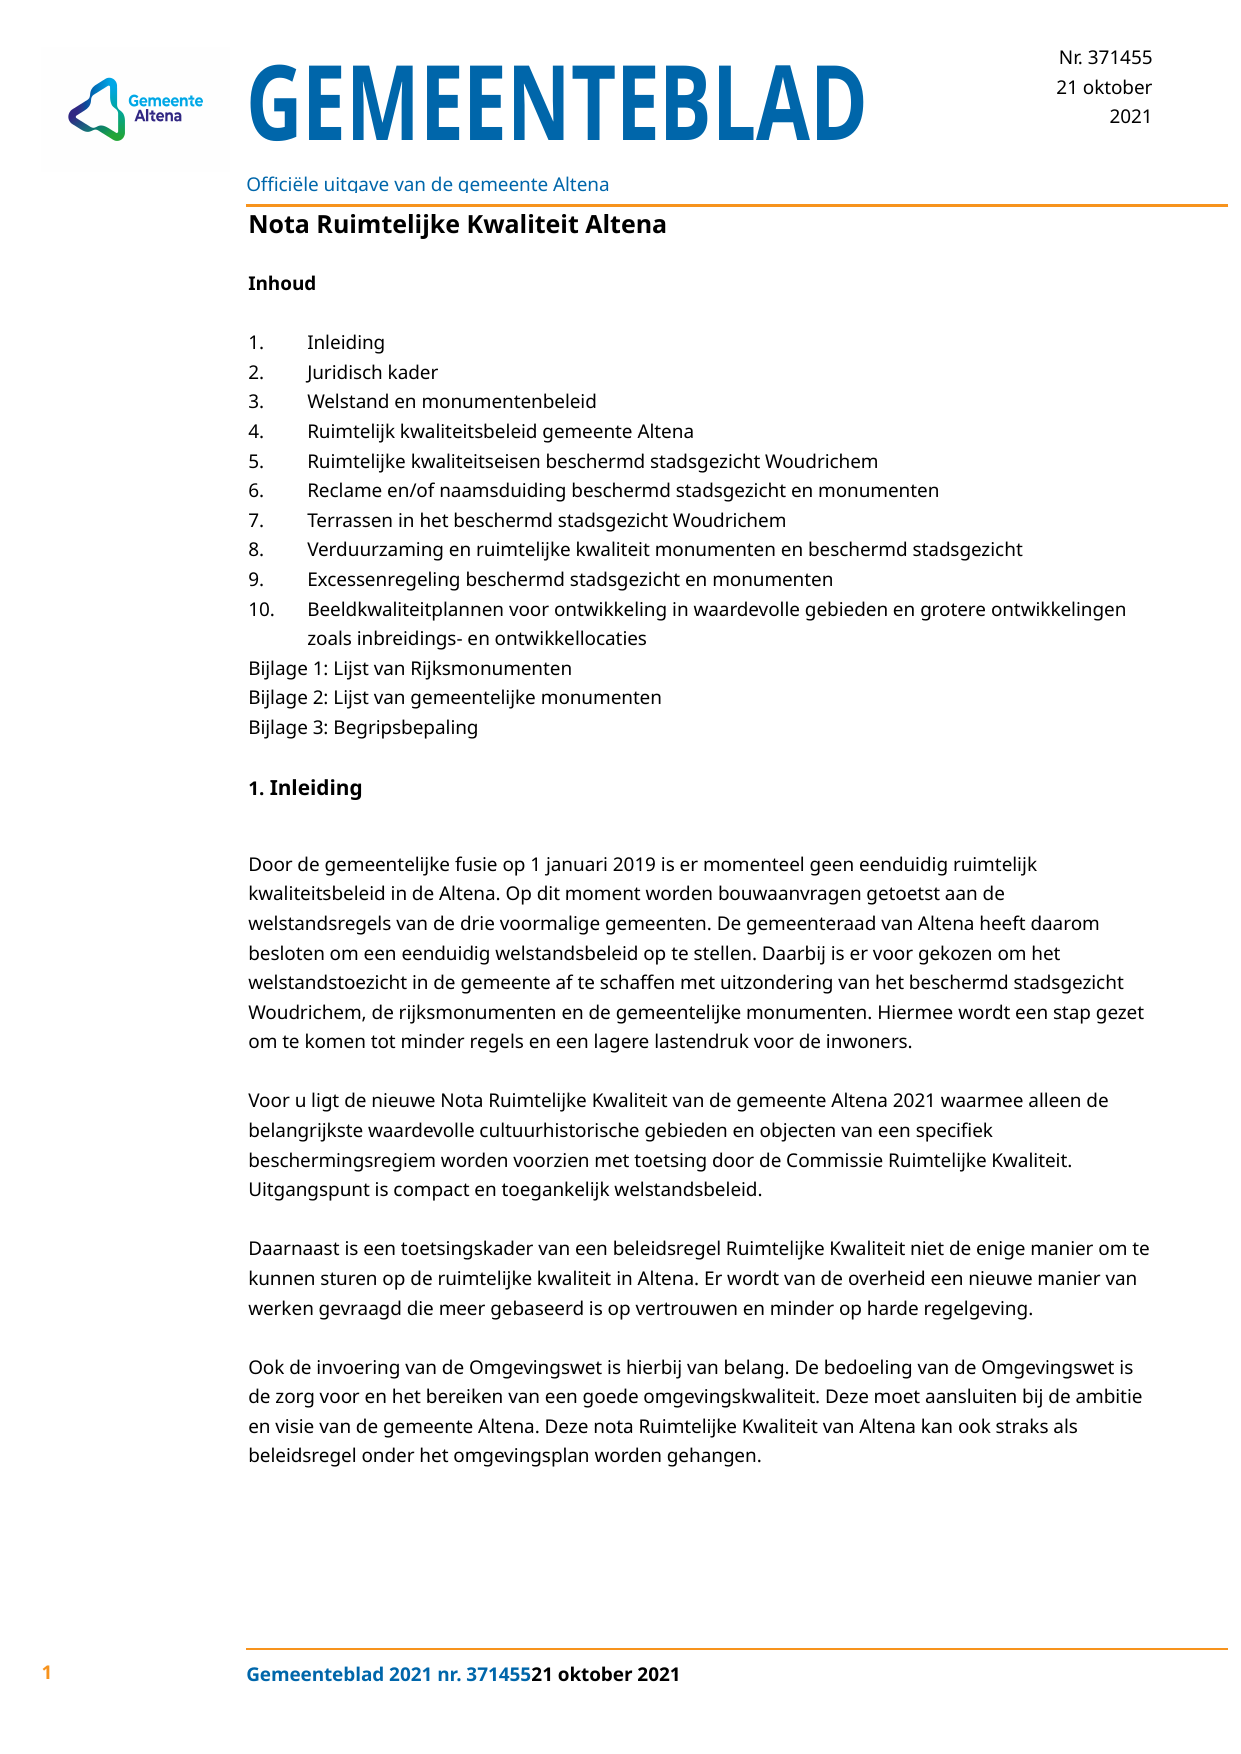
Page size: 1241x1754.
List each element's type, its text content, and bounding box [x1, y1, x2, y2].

list Juridisch kader [248, 359, 1152, 385]
list Verduurzaming en ruimtelijke kwaliteit monumenten en beschermd stadsgezicht [248, 537, 1152, 562]
text 1. Inleiding [248, 773, 1152, 802]
list Beeldkwaliteitplannen voor ontwikkeling in waardevolle gebieden en grotere ontwikkelingen zoals inbreidings- en ontwikkellocaties [248, 596, 1152, 651]
text Daarnaast is een toetsingskader van een beleidsregel Ruimtelijke Kwaliteit niet de enige manier om te kunnen sturen op de ruimtelijke kwaliteit in Altena. Er wordt van de overheid een nieuwe manier van werken gevraagd die meer gebaseerd is op vertrouwen en minder op harde regelgeving. [248, 1236, 1152, 1320]
text Bijlage 1: Lijst van Rijksmonumenten [248, 655, 1152, 681]
list Excessenregeling beschermd stadsgezicht en monumenten [248, 566, 1152, 592]
text Inhoud [248, 270, 1152, 296]
list Ruimtelijk kwaliteitsbeleid gemeente Altena [248, 418, 1152, 444]
text Ook de invoering van de Omgevingswet is hierbij van belang. De bedoeling van de Omgevingswet is de zorg voor en het bereiken van een goede omgevingskwaliteit. Deze moet aansluiten bij de ambitie en visie van de gemeente Altena. Deze nota Ruimtelijke Kwaliteit van Altena kan ook straks als beleidsregel onder het omgevingsplan worden gehangen. [248, 1354, 1152, 1468]
list Welstand en monumentenbeleid [248, 389, 1152, 414]
text Bijlage 2: Lijst van gemeentelijke monumenten [248, 684, 1152, 710]
text Nota Ruimtelijke Kwaliteit Altena [248, 207, 1152, 241]
text Bijlage 3: Begripsbepaling [248, 714, 1152, 740]
list Reclame en/of naamsduiding beschermd stadsgezicht en monumenten [248, 477, 1152, 503]
text Voor u ligt de nieuwe Nota Ruimtelijke Kwaliteit van de gemeente Altena 2021 waarmee alleen de belangrijkste waardevolle cultuurhistorische gebieden en objecten van een specifiek beschermingsregiem worden voorzien met toetsing door de Commissie Ruimtelijke Kwaliteit. Uitgangspunt is compact en toegankelijk welstandsbeleid. [248, 1088, 1152, 1202]
picture [41, 47, 231, 172]
text Door de gemeentelijke fusie op 1 januari 2019 is er momenteel geen eenduidig ruimtelijk kwaliteitsbeleid in de Altena. Op dit moment worden bouwaanvragen getoetst aan de welstandsregels van de drie voormalige gemeenten. De gemeenteraad van Altena heeft daarom besloten om een eenduidig welstandsbeleid op te stellen. Daarbij is er voor gekozen om het welstandstoezicht in de gemeente af te schaffen met uitzondering van het beschermd stadsgezicht Woudrichem, de rijksmonumenten en de gemeentelijke monumenten. Hiermee wordt een stap gezet om te komen tot minder regels en een lagere lastendruk voor de inwoners. [248, 851, 1152, 1054]
list Terrassen in het beschermd stadsgezicht Woudrichem [248, 507, 1152, 533]
list Inleiding [248, 329, 1152, 355]
list Ruimtelijke kwaliteitseisen beschermd stadsgezicht Woudrichem [248, 448, 1152, 473]
